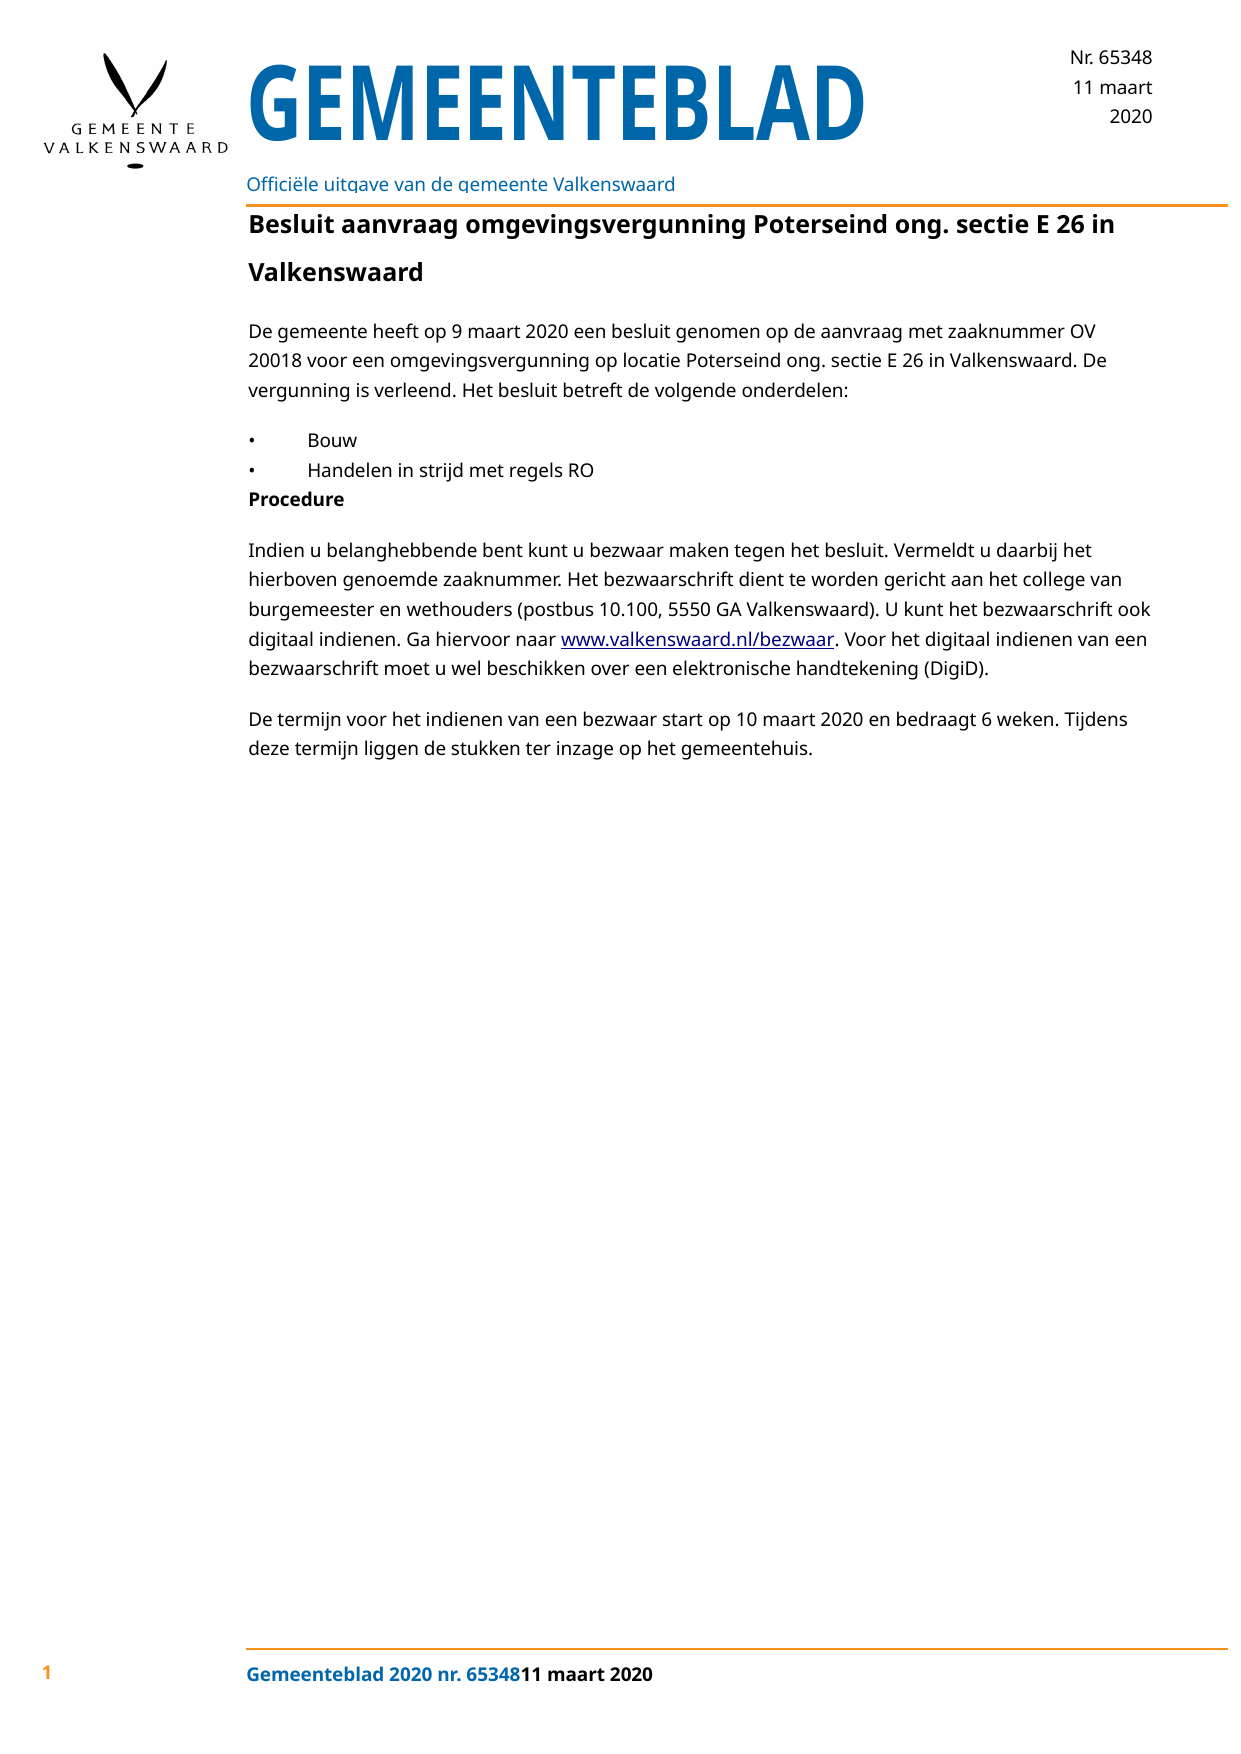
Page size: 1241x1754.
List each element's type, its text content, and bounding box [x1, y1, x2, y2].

text Procedure [248, 487, 1152, 512]
text Besluit aanvraag omgevingsvergunning Poterseind ong. sectie E 26 in Valkenswaard [248, 207, 1152, 288]
text Indien u belanghebbende bent kunt u bezwaar maken tegen het besluit. Vermeldt u daarbij het hierboven genoemde zaaknummer. Het bezwaarschrift dient te worden gericht aan het college van burgemeester en wethouders (postbus 10.100, 5550 GA Valkenswaard). U kunt het bezwaarschrift ook digitaal indienen. Ga hiervoor naar www.valkenswaard.nl/bezwaar. Voor het digitaal indienen van een bezwaarschrift moet u wel beschikken over een elektronische handtekening (DigiD). [248, 537, 1152, 681]
list Bouw [248, 427, 1152, 453]
picture [41, 47, 231, 172]
text De gemeente heeft op 9 maart 2020 een besluit genomen op de aanvraag met zaaknummer OV 20018 voor een omgevingsvergunning op locatie Poterseind ong. sectie E 26 in Valkenswaard. De vergunning is verleend. Het besluit betreft de volgende onderdelen: [248, 318, 1152, 403]
text De termijn voor het indienen van een bezwaar start op 10 maart 2020 en bedraagt 6 weken. Tijdens deze termijn liggen de stukken ter inzage op het gemeentehuis. [248, 706, 1152, 761]
list Handelen in strijd met regels RO [248, 457, 1152, 483]
